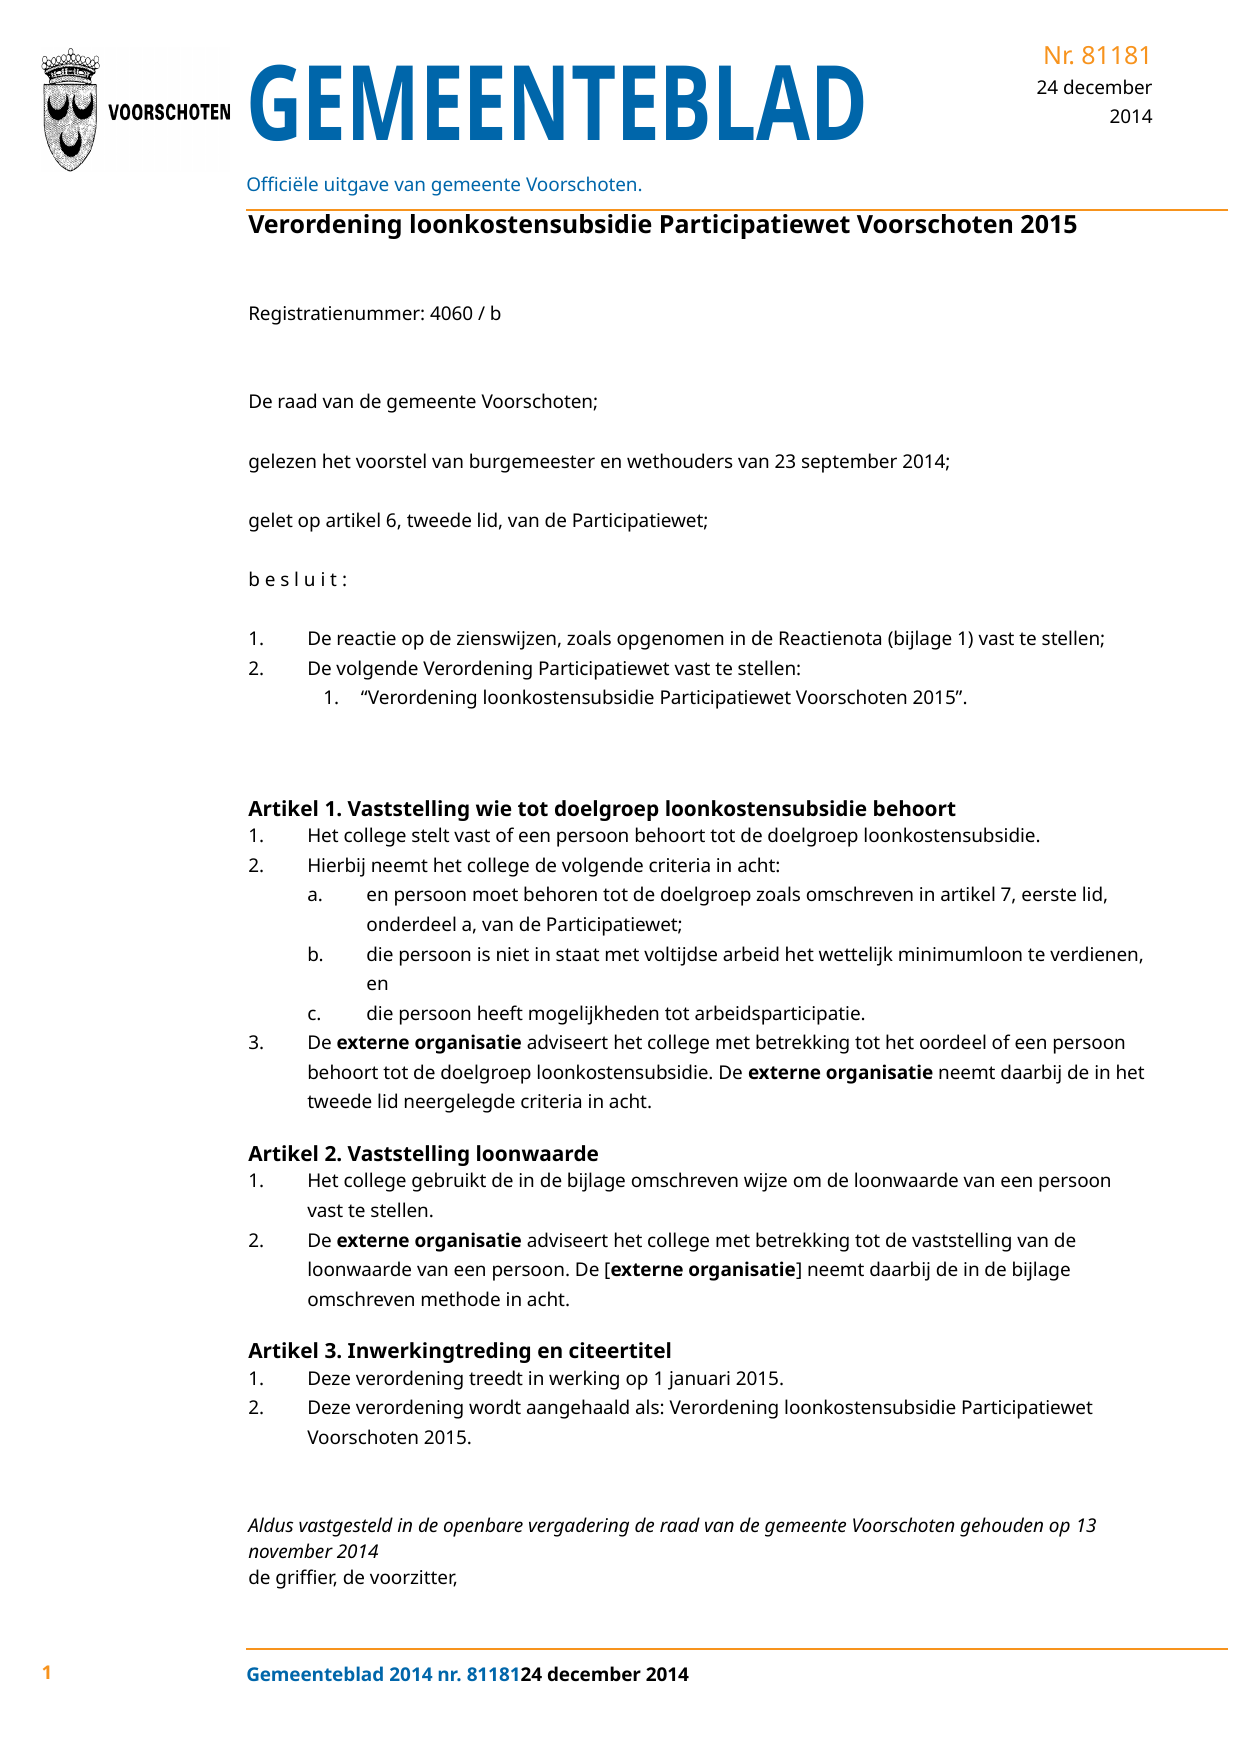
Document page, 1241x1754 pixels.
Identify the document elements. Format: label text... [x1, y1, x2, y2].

text Aldus vastgesteld in de openbare vergadering de raad van de gemeente Voorschoten gehouden op 13 november 2014 [248, 1513, 1152, 1564]
text de griffier, de voorzitter, [248, 1564, 1152, 1590]
list Deze verordening treedt in werking op 1 januari 2015. [248, 1365, 1152, 1391]
list en [307, 970, 1152, 996]
list “Verordening loonkostensubsidie Participatiewet Voorschoten 2015”. [323, 684, 1152, 710]
list De externe organisatie adviseert het college met betrekking tot het oordeel of een persoon behoort tot de doelgroep loonkostensubsidie. De externe organisatie neemt daarbij de in het tweede lid neergelegde criteria in acht. [248, 1029, 1152, 1114]
text b e s l u i t : [248, 566, 1152, 592]
text Registratienummer: 4060 / b [248, 300, 1152, 326]
text Artikel 3. Inwerkingtreding en citeertitel [248, 1336, 1152, 1365]
picture [41, 47, 231, 172]
list en persoon moet behoren tot de doelgroep zoals omschreven in artikel 7, eerste lid, onderdeel a, van de Participatiewet; [307, 882, 1152, 937]
list De externe organisatie adviseert het college met betrekking tot de vaststelling van de loonwaarde van een persoon. De [externe organisatie] neemt daarbij de in de bijlage omschreven methode in acht. [248, 1227, 1152, 1312]
list die persoon heeft mogelijkheden tot arbeidsparticipatie. [307, 1000, 1152, 1026]
list Het college stelt vast of een persoon behoort tot de doelgroep loonkostensubsidie. [248, 822, 1152, 848]
text De raad van de gemeente Voorschoten; [248, 389, 1152, 414]
list De reactie op de zienswijzen, zoals opgenomen in de Reactienota (bijlage 1) vast te stellen; [248, 625, 1152, 651]
text Verordening loonkostensubsidie Participatiewet Voorschoten 2015 [248, 211, 1152, 241]
list Deze verordening wordt aangehaald als: Verordening loonkostensubsidie Participatiewet Voorschoten 2015. [248, 1394, 1152, 1450]
text Artikel 2. Vaststelling loonwaarde [248, 1139, 1152, 1168]
list die persoon is niet in staat met voltijdse arbeid het wettelijk minimumloon te verdienen, [307, 941, 1152, 967]
text Artikel 1. Vaststelling wie tot doelgroep loonkostensubsidie behoort [248, 794, 1152, 822]
text gelezen het voorstel van burgemeester en wethouders van 23 september 2014; [248, 448, 1152, 473]
list Het college gebruikt de in de bijlage omschreven wijze om de loonwaarde van een persoon vast te stellen. [248, 1168, 1152, 1223]
list Hierbij neemt het college de volgende criteria in acht: [248, 852, 1152, 878]
text gelet op artikel 6, tweede lid, van de Participatiewet; [248, 507, 1152, 533]
list De volgende Verordening Participatiewet vast te stellen: [248, 655, 1152, 681]
